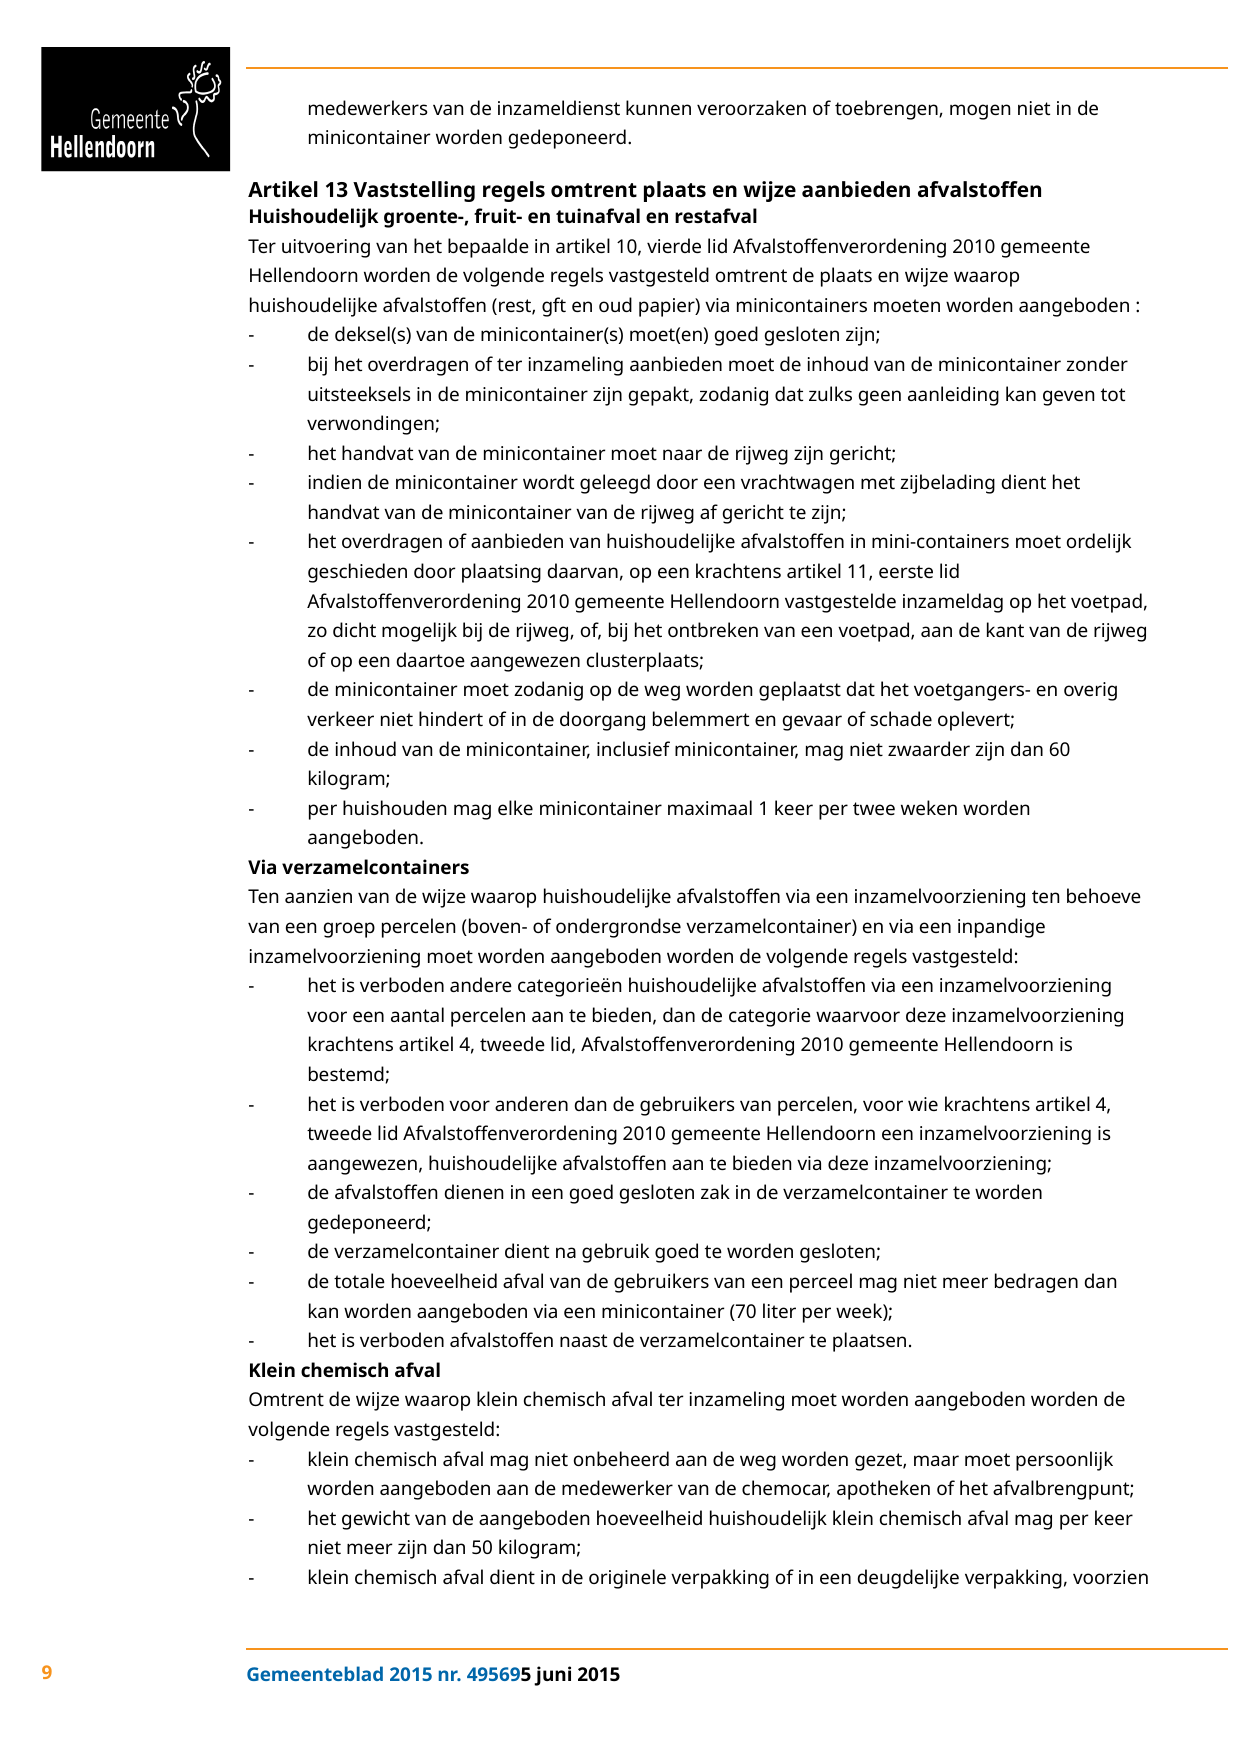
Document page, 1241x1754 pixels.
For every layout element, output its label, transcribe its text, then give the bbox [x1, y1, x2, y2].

list de verzamelcontainer dient na gebruik goed te worden gesloten; [248, 1239, 1152, 1264]
text Huishoudelijk groente-, fruit- en tuinafval en restafval [248, 203, 1152, 229]
list de deksel(s) van de minicontainer(s) moet(en) goed gesloten zijn; [248, 322, 1152, 347]
list bij het overdragen of ter inzameling aanbieden moet de inhoud van de minicontainer zonder uitsteeksels in de minicontainer zijn gepakt, zodanig dat zulks geen aanleiding kan geven tot verwondingen; [248, 351, 1152, 436]
text Ten aanzien van de wijze waarop huishoudelijke afvalstoffen via een inzamelvoorziening ten behoeve van een groep percelen (boven- of ondergrondse verzamelcontainer) en via een inpandige inzamelvoorziening moet worden aangeboden worden de volgende regels vastgesteld: [248, 884, 1152, 968]
list klein chemisch afval mag niet onbeheerd aan de weg worden gezet, maar moet persoonlijk worden aangeboden aan de medewerker van de chemocar, apotheken of het afvalbrengpunt; [248, 1446, 1152, 1501]
list het is verboden andere categorieën huishoudelijke afvalstoffen via een inzamelvoorziening voor een aantal percelen aan te bieden, dan de categorie waarvoor deze inzamelvoorziening krachtens artikel 4, tweede lid, Afvalstoffenverordening 2010 gemeente Hellendoorn is bestemd; [248, 972, 1152, 1087]
text Via verzamelcontainers [248, 854, 1152, 880]
text Omtrent de wijze waarop klein chemisch afval ter inzameling moet worden aangeboden worden de volgende regels vastgesteld: [248, 1387, 1152, 1442]
text Ter uitvoering van het bepaalde in artikel 10, vierde lid Afvalstoffenverordening 2010 gemeente Hellendoorn worden de volgende regels vastgesteld omtrent de plaats en wijze waarop huishoudelijke afvalstoffen (rest, gft en oud papier) via minicontainers moeten worden aangeboden : [248, 233, 1152, 318]
list medewerkers van de inzameldienst kunnen veroorzaken of toebrengen, mogen niet in de minicontainer worden gedeponeerd. [248, 95, 1152, 150]
text Artikel 13 Vaststelling regels omtrent plaats en wijze aanbieden afvalstoffen [248, 175, 1152, 203]
picture [41, 47, 231, 172]
list het is verboden afvalstoffen naast de verzamelcontainer te plaatsen. [248, 1327, 1152, 1353]
list het is verboden voor anderen dan de gebruikers van percelen, voor wie krachtens artikel 4, tweede lid Afvalstoffenverordening 2010 gemeente Hellendoorn een inzamelvoorziening is aangewezen, huishoudelijke afvalstoffen aan te bieden via deze inzamelvoorziening; [248, 1091, 1152, 1176]
list klein chemisch afval dient in de originele verpakking of in een deugdelijke verpakking, voorzien [248, 1564, 1152, 1590]
list per huishouden mag elke minicontainer maximaal 1 keer per twee weken worden aangeboden. [248, 795, 1152, 850]
list het gewicht van de aangeboden hoeveelheid huishoudelijk klein chemisch afval mag per keer niet meer zijn dan 50 kilogram; [248, 1505, 1152, 1560]
list de afvalstoffen dienen in een goed gesloten zak in de verzamelcontainer te worden gedeponeerd; [248, 1179, 1152, 1235]
list de totale hoeveelheid afval van de gebruikers van een perceel mag niet meer bedragen dan kan worden aangeboden via een minicontainer (70 liter per week); [248, 1268, 1152, 1323]
text Klein chemisch afval [248, 1357, 1152, 1383]
list het handvat van de minicontainer moet naar de rijweg zijn gericht; [248, 440, 1152, 466]
list het overdragen of aanbieden van huishoudelijke afvalstoffen in mini-containers moet ordelijk geschieden door plaatsing daarvan, op een krachtens artikel 11, eerste lid Afvalstoffenverordening 2010 gemeente Hellendoorn vastgestelde inzameldag op het voetpad, zo dicht mogelijk bij de rijweg, of, bij het ontbreken van een voetpad, aan de kant van de rijweg of op een daartoe aangewezen clusterplaats; [248, 529, 1152, 673]
list de minicontainer moet zodanig op de weg worden geplaatst dat het voetgangers- en overig verkeer niet hindert of in de doorgang belemmert en gevaar of schade oplevert; [248, 677, 1152, 732]
list indien de minicontainer wordt geleegd door een vrachtwagen met zijbelading dient het handvat van de minicontainer van de rijweg af gericht te zijn; [248, 469, 1152, 525]
list de inhoud van de minicontainer, inclusief minicontainer, mag niet zwaarder zijn dan 60 kilogram; [248, 736, 1152, 791]
